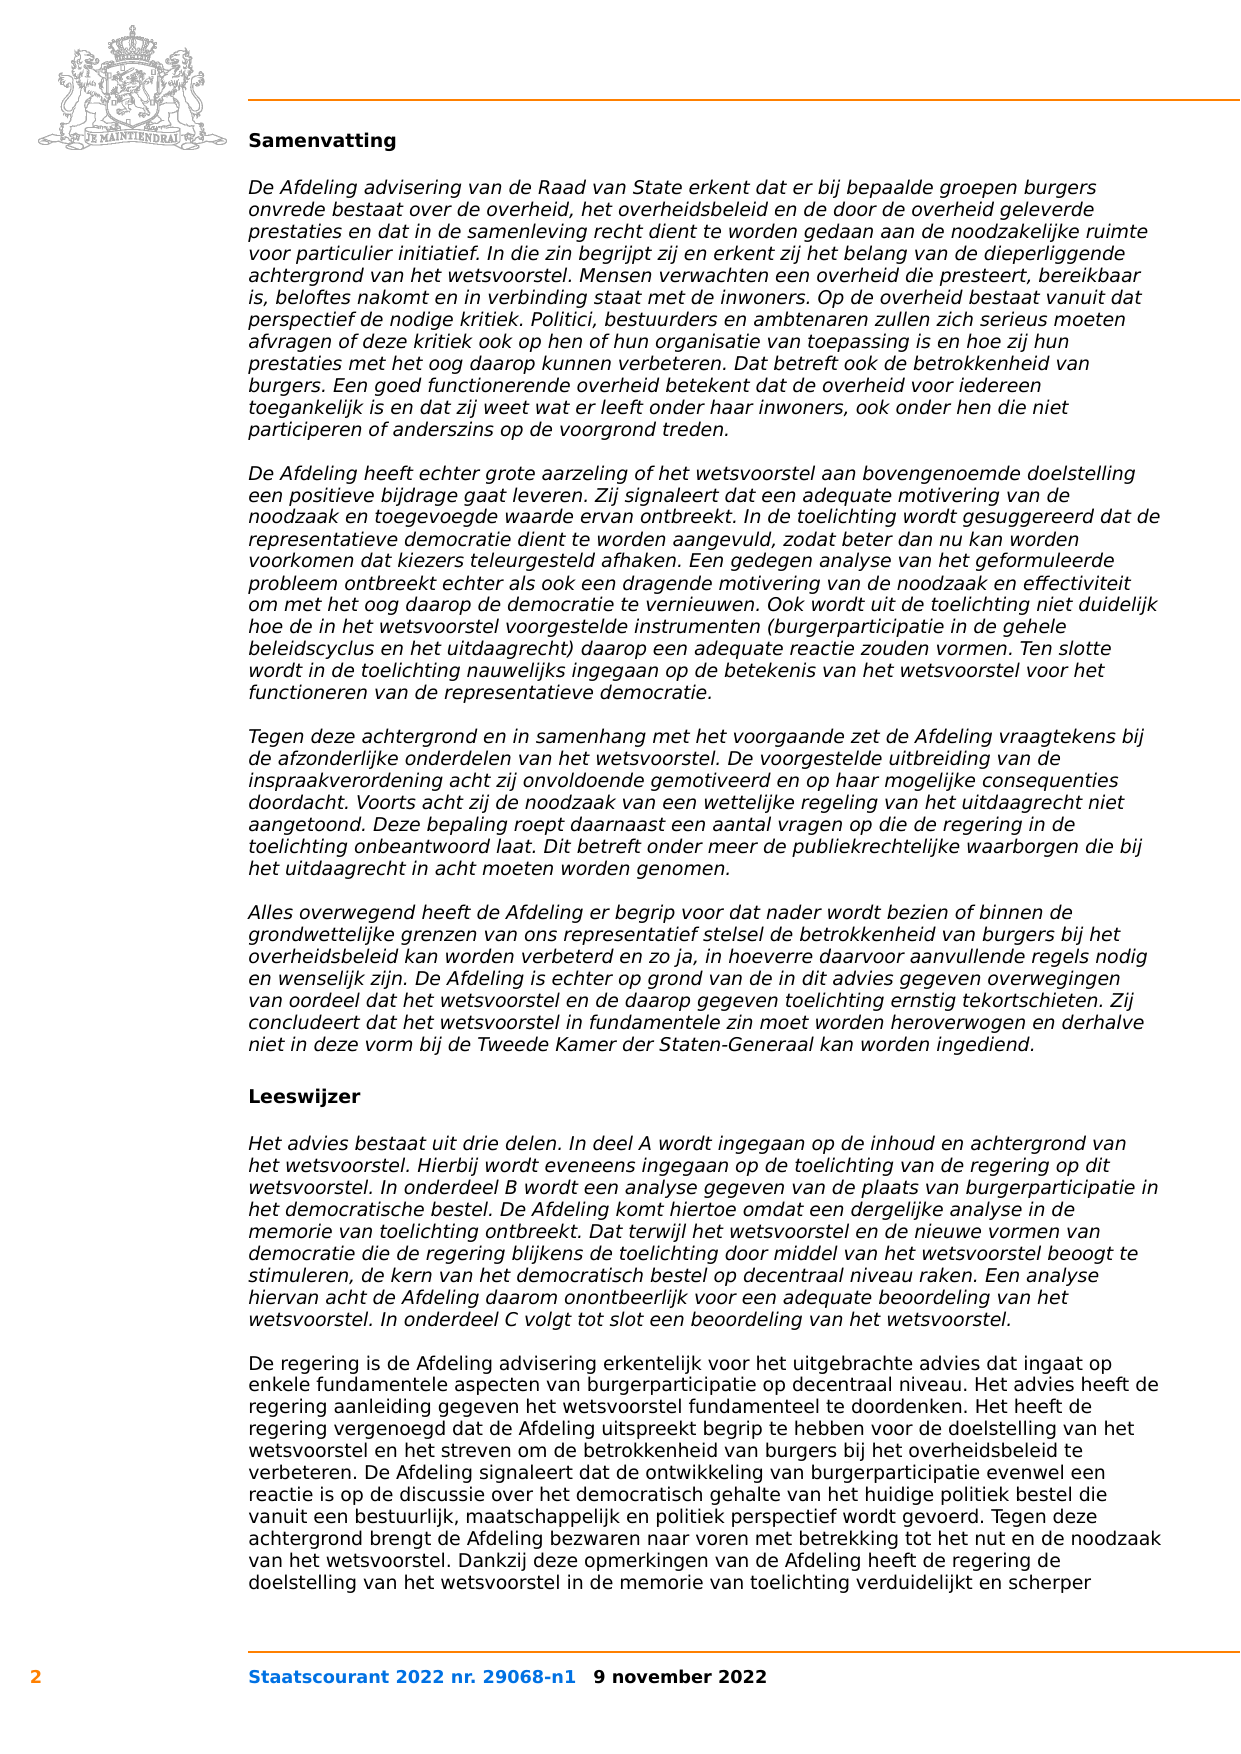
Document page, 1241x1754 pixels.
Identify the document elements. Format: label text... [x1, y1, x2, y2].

text Alles overwegend heeft de Afdeling er begrip voor dat nader wordt bezien of binnen de grondwettelijke grenzen van ons representatief stelsel de betrokkenheid van burgers bij het overheidsbeleid kan worden verbeterd en zo ja, in hoeverre daarvoor aanvullende regels nodig en wenselijk zijn. De Afdeling is echter op grond van de in dit advies gegeven overwegingen van oordeel dat het wetsvoorstel en de daarop gegeven toelichting ernstig tekortschieten. Zij concludeert dat het wetsvoorstel in fundamentele zin moet worden heroverwogen en derhalve niet in deze vorm bij de Tweede Kamer der Staten-Generaal kan worden ingediend. [248, 902, 1163, 1056]
text Het advies bestaat uit drie delen. In deel A wordt ingegaan op de inhoud en achtergrond van het wetsvoorstel. Hierbij wordt eveneens ingegaan op de toelichting van de regering op dit wetsvoorstel. In onderdeel B wordt een analyse gegeven van de plaats van burgerparticipatie in het democratische bestel. De Afdeling komt hiertoe omdat een dergelijke analyse in de memorie van toelichting ontbreekt. Dat terwijl het wetsvoorstel en de nieuwe vormen van democratie die de regering blijkens de toelichting door middel van het wetsvoorstel beoogt te stimuleren, de kern van het democratisch bestel op decentraal niveau raken. Een analyse hiervan acht de Afdeling daarom onontbeerlijk voor een adequate beoordeling van het wetsvoorstel. In onderdeel C volgt tot slot een beoordeling van het wetsvoorstel. [248, 1133, 1163, 1331]
text Tegen deze achtergrond en in samenhang met het voorgaande zet de Afdeling vraagtekens bij de afzonderlijke onderdelen van het wetsvoorstel. De voorgestelde uitbreiding van de inspraakverordening acht zij onvoldoende gemotiveerd en op haar mogelijke consequenties doordacht. Voorts acht zij de noodzaak van een wettelijke regeling van het uitdaagrecht niet aangetoond. Deze bepaling roept daarnaast een aantal vragen op die de regering in de toelichting onbeantwoord laat. Dit betreft onder meer de publiekrechtelijke waarborgen die bij het uitdaagrecht in acht moeten worden genomen. [248, 726, 1163, 880]
text De Afdeling advisering van de Raad van State erkent dat er bij bepaalde groepen burgers onvrede bestaat over de overheid, het overheidsbeleid en de door de overheid geleverde prestaties en dat in de samenleving recht dient te worden gedaan aan de noodzakelijke ruimte voor particulier initiatief. In die zin begrijpt zij en erkent zij het belang van de dieperliggende achtergrond van het wetsvoorstel. Mensen verwachten een overheid die presteert, bereikbaar is, beloftes nakomt en in verbinding staat met de inwoners. Op de overheid bestaat vanuit dat perspectief de nodige kritiek. Politici, bestuurders en ambtenaren zullen zich serieus moeten afvragen of deze kritiek ook op hen of hun organisatie van toepassing is en hoe zij hun prestaties met het oog daarop kunnen verbeteren. Dat betreft ook de betrokkenheid van burgers. Een goed functionerende overheid betekent dat de overheid voor iedereen toegankelijk is en dat zij weet wat er leeft onder haar inwoners, ook onder hen die niet participeren of anderszins op de voorgrond treden. [248, 177, 1163, 441]
text De Afdeling heeft echter grote aarzeling of het wetsvoorstel aan bovengenoemde doelstelling een positieve bijdrage gaat leveren. Zij signaleert dat een adequate motivering van de noodzaak en toegevoegde waarde ervan ontbreekt. In de toelichting wordt gesuggereerd dat de representatieve democratie dient te worden aangevuld, zodat beter dan nu kan worden voorkomen dat kiezers teleurgesteld afhaken. Een gedegen analyse van het geformuleerde probleem ontbreekt echter als ook een dragende motivering van de noodzaak en effectiviteit om met het oog daarop de democratie te vernieuwen. Ook wordt uit de toelichting niet duidelijk hoe de in het wetsvoorstel voorgestelde instrumenten (burgerparticipatie in de gehele beleidscyclus en het uitdaagrecht) daarop een adequate reactie zouden vormen. Ten slotte wordt in de toelichting nauwelijks ingegaan op de betekenis van het wetsvoorstel voor het functioneren van de representatieve democratie. [248, 462, 1163, 704]
picture [38, 25, 227, 150]
text De regering is de Afdeling advisering erkentelijk voor het uitgebrachte advies dat ingaat op enkele fundamentele aspecten van burgerparticipatie op decentraal niveau. Het advies heeft de regering aanleiding gegeven het wetsvoorstel fundamenteel te doordenken. Het heeft de regering vergenoegd dat de Afdeling uitspreekt begrip te hebben voor de doelstelling van het wetsvoorstel en het streven om de betrokkenheid van burgers bij het overheidsbeleid te verbeteren. De Afdeling signaleert dat de ontwikkeling van burgerparticipatie evenwel een reactie is op de discussie over het democratisch gehalte van het huidige politiek bestel die vanuit een bestuurlijk, maatschappelijk en politiek perspectief wordt gevoerd. Tegen deze achtergrond brengt de Afdeling bezwaren naar voren met betrekking tot het nut en de noodzaak van het wetsvoorstel. Dankzij deze opmerkingen van de Afdeling heeft de regering de doelstelling van het wetsvoorstel in de memorie van toelichting verduidelijkt en scherper [248, 1352, 1163, 1594]
subtitle Samenvatting [248, 130, 1163, 152]
subtitle Leeswijzer [248, 1086, 1163, 1108]
